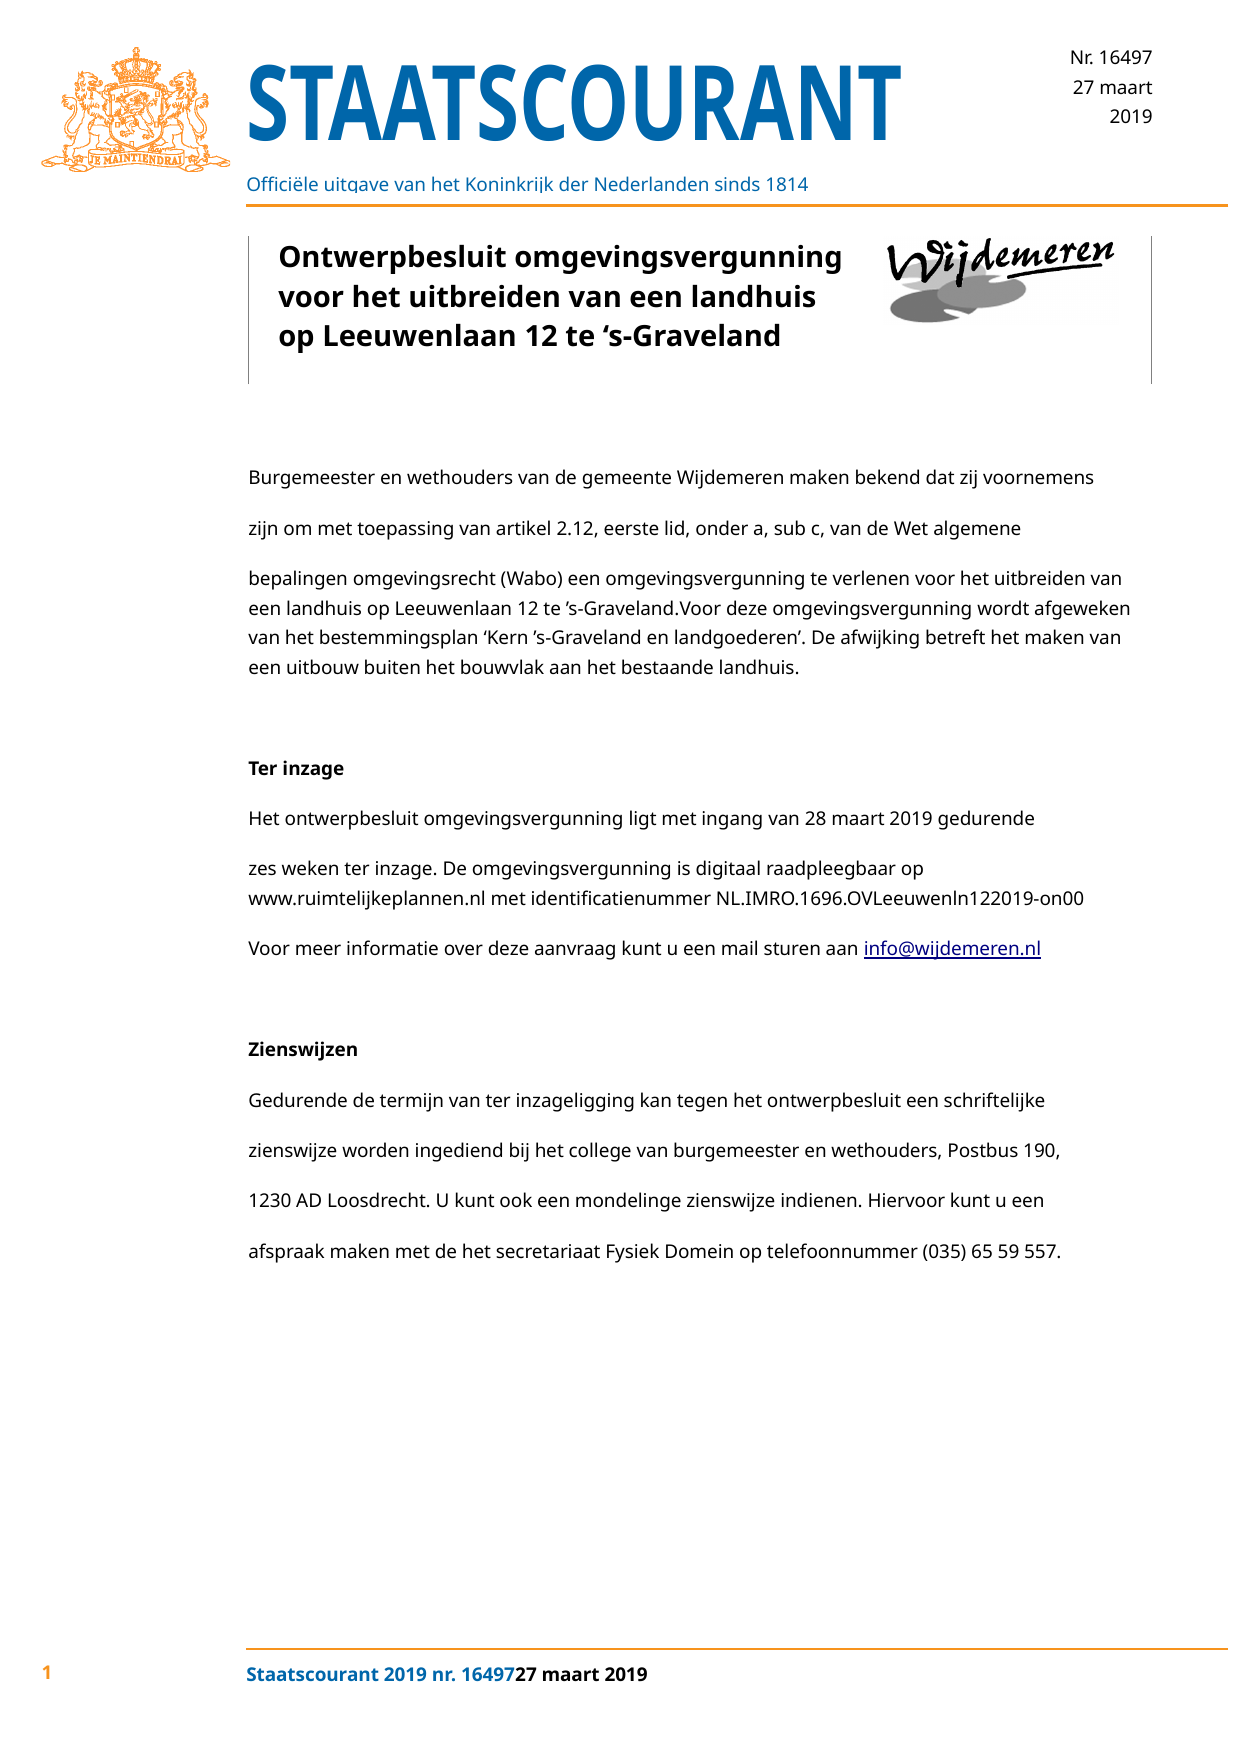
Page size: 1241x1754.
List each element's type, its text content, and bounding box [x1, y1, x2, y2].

text zienswijze worden ingediend bij het college van burgemeester en wethouders, Postbus 190, [248, 1137, 1152, 1163]
text 1230 AD Loosdrecht. U kunt ook een mondelinge zienswijze indienen. Hiervoor kunt u een [248, 1188, 1152, 1213]
table_header [850, 236, 1151, 384]
picture [882, 236, 1119, 325]
text Zienswijzen [248, 1036, 1152, 1062]
table_header Ontwerpbesluit omgevingsvergunning voor het uitbreiden van een landhuis op Leeuwenlaan 12 te ‘s-Graveland [249, 236, 850, 384]
picture [41, 47, 231, 172]
text Het ontwerpbesluit omgevingsvergunning ligt met ingang van 28 maart 2019 gedurende [248, 805, 1152, 831]
text Burgemeester en wethouders van de gemeente Wijdemeren maken bekend dat zij voornemens [248, 464, 1152, 490]
text zijn om met toepassing van artikel 2.12, eerste lid, onder a, sub c, van de Wet algemene [248, 515, 1152, 541]
text Gedurende de termijn van ter inzageligging kan tegen het ontwerpbesluit een schriftelijke [248, 1087, 1152, 1113]
text afspraak maken met de het secretariaat Fysiek Domein op telefoonnummer (035) 65 59 557. [248, 1238, 1152, 1264]
text Voor meer informatie over deze aanvraag kunt u een mail sturen aan info@wijdemeren.nl [248, 936, 1152, 961]
text bepalingen omgevingsrecht (Wabo) een omgevingsvergunning te verlenen voor het uitbreiden van een landhuis op Leeuwenlaan 12 te ’s-Graveland.Voor deze omgevingsvergunning wordt afgeweken van het bestemmingsplan ‘Kern ’s-Graveland en landgoederen’. De afwijking betreft het maken van een uitbouw buiten het bouwvlak aan het bestaande landhuis. [248, 565, 1152, 680]
text zes weken ter inzage. De omgevingsvergunning is digitaal raadpleegbaar op www.ruimtelijkeplannen.nl met identificatienummer NL.IMRO.1696.OVLeeuwenln122019-on00 [248, 856, 1152, 911]
text Ter inzage [248, 755, 1152, 781]
